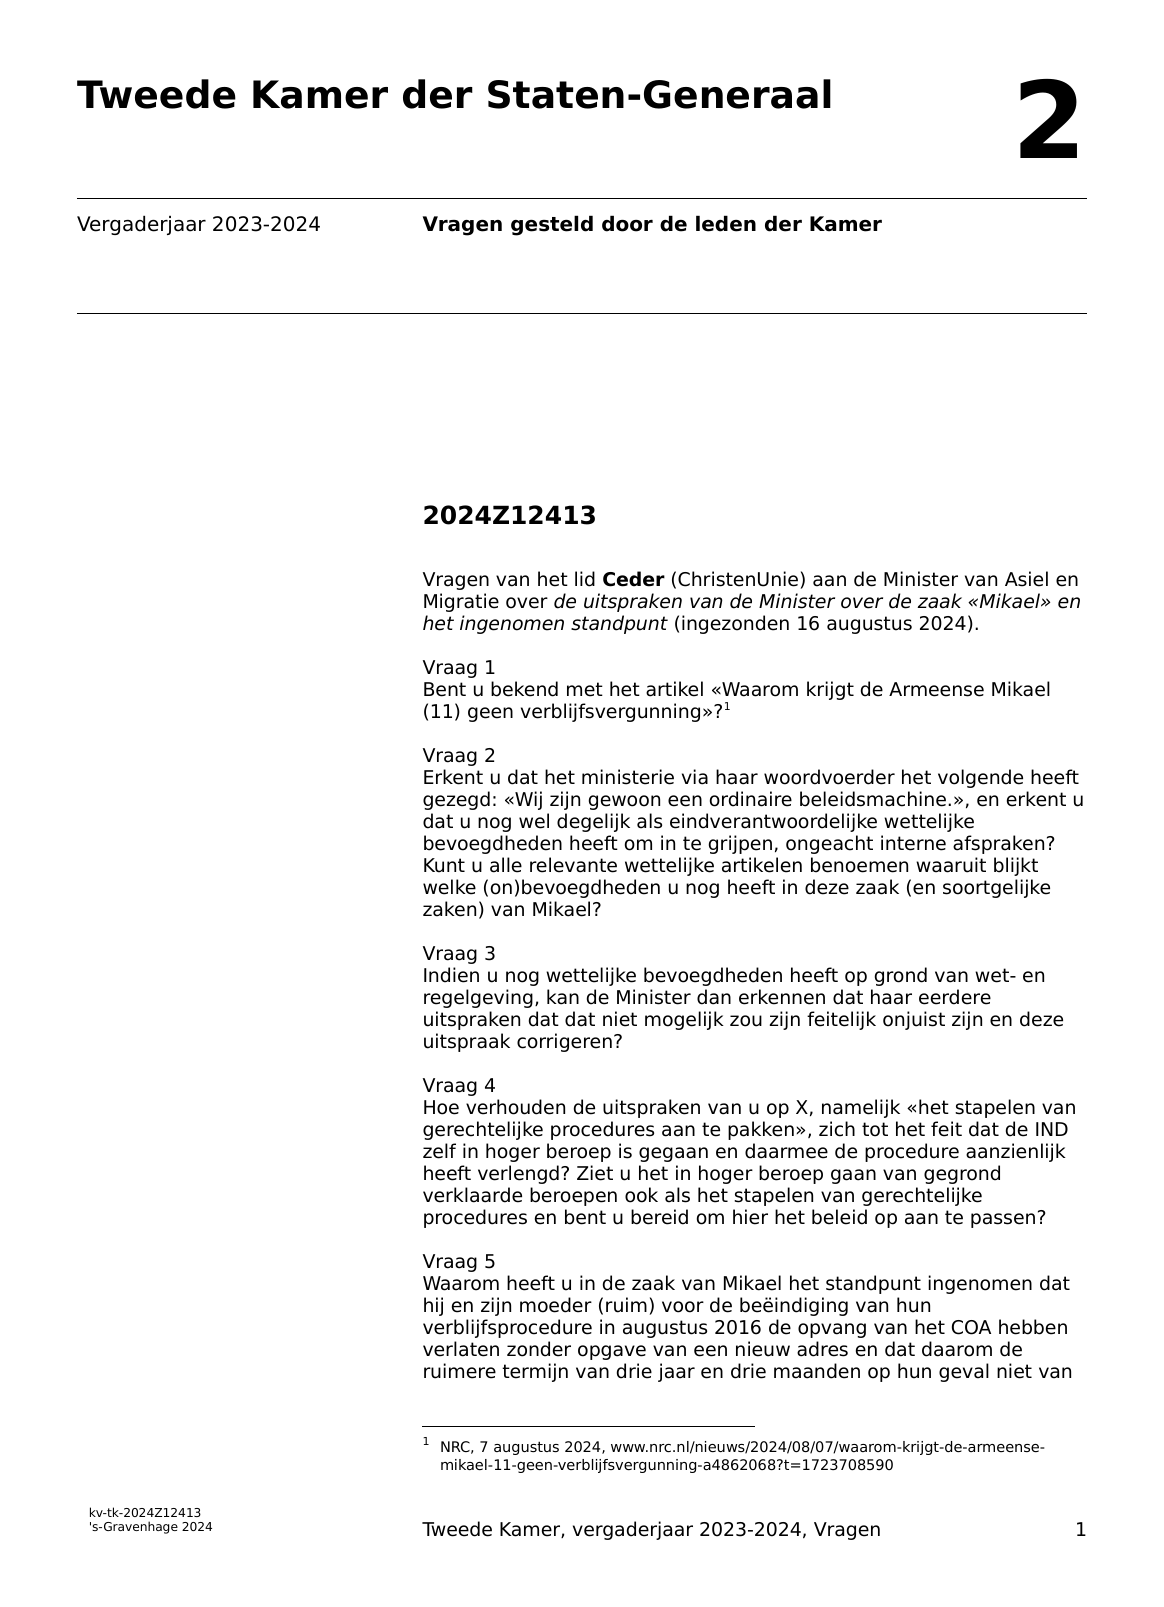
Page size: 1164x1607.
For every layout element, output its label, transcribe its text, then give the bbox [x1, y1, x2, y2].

text Vraag 2 [422, 745, 1087, 767]
text Hoe verhouden de uitspraken van u op X, namelijk «het stapelen van gerechtelijke procedures aan te pakken», zich tot het feit dat de IND zelf in hoger beroep is gegaan en daarmee de procedure aanzienlijk heeft verlengd? Ziet u het in hoger beroep gaan van gegrond verklaarde beroepen ook als het stapelen van gerechtelijke procedures en bent u bereid om hier het beleid op aan te passen? [422, 1097, 1087, 1229]
text kv-tk-2024Z12413 [88, 1506, 323, 1520]
table_header Tweede Kamer der Staten-Generaal [77, 59, 886, 198]
text Waarom heeft u in de zaak van Mikael het standpunt ingenomen dat hij en zijn moeder (ruim) voor de beëindiging van hun verblijfsprocedure in augustus 2016 de opvang van het COA hebben verlaten zonder opgave van een nieuw adres en dat daarom de ruimere termijn van drie jaar en drie maanden op hun geval niet van [422, 1273, 1087, 1383]
text 2024Z12413 [422, 501, 1087, 531]
text Vraag 3 [422, 943, 1087, 965]
text Vraag 4 [422, 1075, 1087, 1097]
table_header 2 [886, 59, 1087, 198]
text Vraag 5 [422, 1251, 1087, 1273]
table_cell Vergaderjaar 2023-2024 [77, 199, 422, 313]
text Vragen van het lid Ceder (ChristenUnie) aan de Minister van Asiel en Migratie over de uitspraken van de Minister over de zaak «Mikael» en het ingenomen standpunt (ingezonden 16 augustus 2024). [422, 569, 1087, 635]
text NRC, 7 augustus 2024, www.nrc.nl/nieuws/2024/08/07/waarom-krijgt-de-armeense-mikael-11-geen-verblijfsvergunning-a4862068?t=1723708590 [422, 1435, 1087, 1474]
text Indien u nog wettelijke bevoegdheden heeft op grond van wet- en regelgeving, kan de Minister dan erkennen dat haar eerdere uitspraken dat dat niet mogelijk zou zijn feitelijk onjuist zijn en deze uitspraak corrigeren? [422, 965, 1087, 1053]
text Erkent u dat het ministerie via haar woordvoerder het volgende heeft gezegd: «Wij zijn gewoon een ordinaire beleidsmachine.», en erkent u dat u nog wel degelijk als eindverantwoordelijke wettelijke bevoegdheden heeft om in te grijpen, ongeacht interne afspraken? Kunt u alle relevante wettelijke artikelen benoemen waaruit blijkt welke (on)bevoegdheden u nog heeft in deze zaak (en soortgelijke zaken) van Mikael? [422, 767, 1087, 921]
text 's-Gravenhage 2024 [88, 1520, 323, 1534]
text Vraag 1 [422, 657, 1087, 679]
text Bent u bekend met het artikel «Waarom krijgt de Armeense Mikael (11) geen verblijfsvergunning»? [422, 679, 1087, 723]
table_cell Vragen gesteld door de leden der Kamer [422, 199, 1087, 313]
